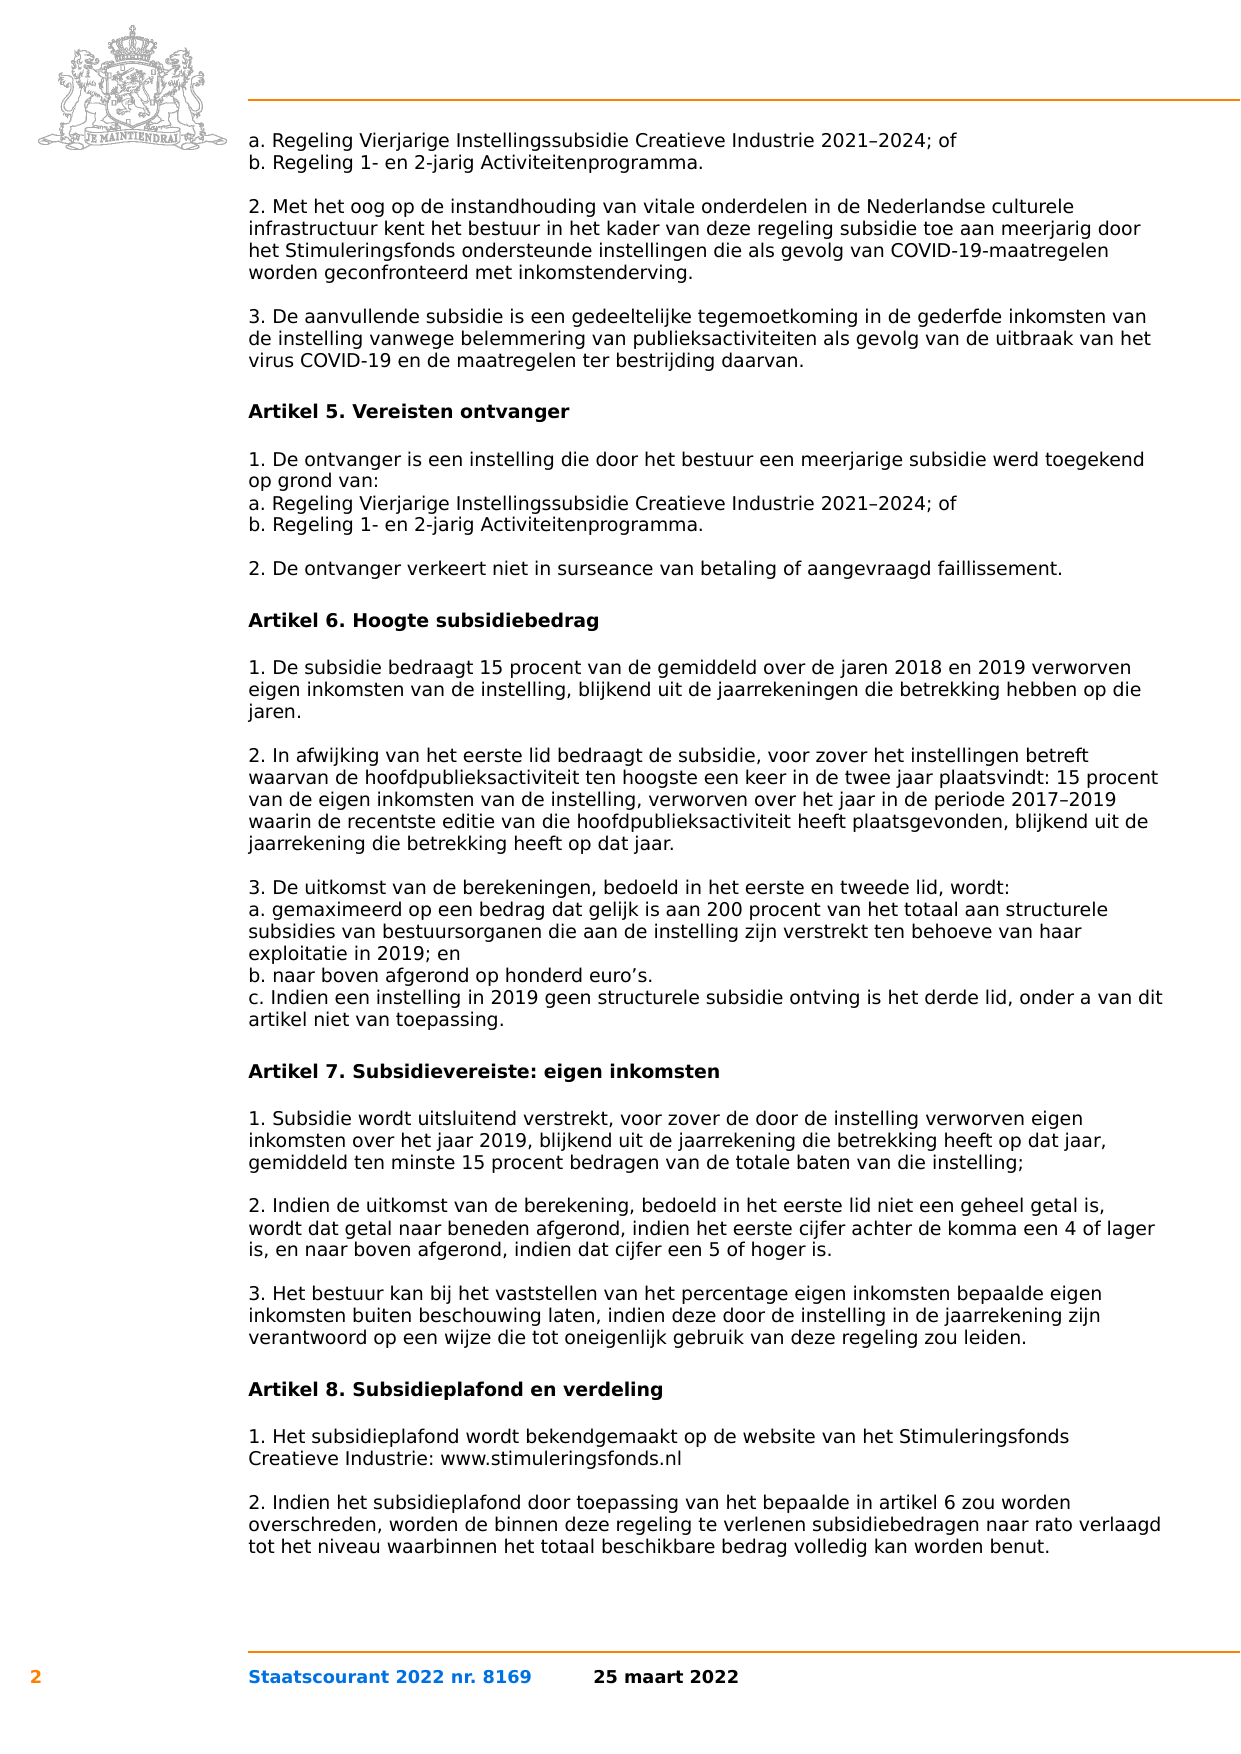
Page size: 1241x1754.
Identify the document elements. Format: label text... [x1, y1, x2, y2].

text a. Regeling Vierjarige Instellingssubsidie Creatieve Industrie 2021–2024; of [248, 492, 1163, 514]
text b. naar boven afgerond op honderd euro’s. [248, 965, 1163, 987]
text c. Indien een instelling in 2019 geen structurele subsidie ontving is het derde lid, onder a van dit artikel niet van toepassing. [248, 987, 1163, 1031]
text a. gemaximeerd op een bedrag dat gelijk is aan 200 procent van het totaal aan structurele subsidies van bestuursorganen die aan de instelling zijn verstrekt ten behoeve van haar exploitatie in 2019; en [248, 899, 1163, 965]
text 2. De ontvanger verkeert niet in surseance van betaling of aangevraagd faillissement. [248, 558, 1163, 580]
text 1. Subsidie wordt uitsluitend verstrekt, voor zover de door de instelling verworven eigen inkomsten over het jaar 2019, blijkend uit de jaarrekening die betrekking heeft op dat jaar, gemiddeld ten minste 15 procent bedragen van de totale baten van die instelling; [248, 1108, 1163, 1173]
text 1. Het subsidieplafond wordt bekendgemaakt op de website van het Stimuleringsfonds Creatieve Industrie: www.stimuleringsfonds.nl [248, 1426, 1163, 1470]
subtitle Artikel 8. Subsidieplafond en verdeling [248, 1379, 1163, 1401]
text 3. De aanvullende subsidie is een gedeeltelijke tegemoetkoming in de gederfde inkomsten van de instelling vanwege belemmering van publieksactiviteiten als gevolg van de uitbraak van het virus COVID-19 en de maatregelen ter bestrijding daarvan. [248, 306, 1163, 371]
subtitle Artikel 5. Vereisten ontvanger [248, 401, 1163, 423]
text a. Regeling Vierjarige Instellingssubsidie Creatieve Industrie 2021–2024; of [248, 130, 1163, 152]
text 2. In afwijking van het eerste lid bedraagt de subsidie, voor zover het instellingen betreft waarvan de hoofdpublieksactiviteit ten hoogste een keer in de twee jaar plaatsvindt: 15 procent van de eigen inkomsten van de instelling, verworven over het jaar in de periode 2017–2019 waarin de recentste editie van die hoofdpublieksactiviteit heeft plaatsgevonden, blijkend uit de jaarrekening die betrekking heeft op dat jaar. [248, 745, 1163, 855]
subtitle Artikel 6. Hoogte subsidiebedrag [248, 610, 1163, 632]
text 2. Indien het subsidieplafond door toepassing van het bepaalde in artikel 6 zou worden overschreden, worden de binnen deze regeling te verlenen subsidiebedragen naar rato verlaagd tot het niveau waarbinnen het totaal beschikbare bedrag volledig kan worden benut. [248, 1492, 1163, 1558]
text b. Regeling 1- en 2-jarig Activiteitenprogramma. [248, 514, 1163, 536]
text 3. De uitkomst van de berekeningen, bedoeld in het eerste en tweede lid, wordt: [248, 877, 1163, 899]
text b. Regeling 1- en 2-jarig Activiteitenprogramma. [248, 152, 1163, 174]
text 2. Met het oog op de instandhouding van vitale onderdelen in de Nederlandse culturele infrastructuur kent het bestuur in het kader van deze regeling subsidie toe aan meerjarig door het Stimuleringsfonds ondersteunde instellingen die als gevolg van COVID-19-maatregelen worden geconfronteerd met inkomstenderving. [248, 196, 1163, 284]
text 1. De ontvanger is een instelling die door het bestuur een meerjarige subsidie werd toegekend op grond van: [248, 448, 1163, 492]
subtitle Artikel 7. Subsidievereiste: eigen inkomsten [248, 1061, 1163, 1083]
text 2. Indien de uitkomst van de berekening, bedoeld in het eerste lid niet een geheel getal is, wordt dat getal naar beneden afgerond, indien het eerste cijfer achter de komma een 4 of lager is, en naar boven afgerond, indien dat cijfer een 5 of hoger is. [248, 1195, 1163, 1261]
picture [38, 25, 227, 150]
text 1. De subsidie bedraagt 15 procent van de gemiddeld over de jaren 2018 en 2019 verworven eigen inkomsten van de instelling, blijkend uit de jaarrekeningen die betrekking hebben op die jaren. [248, 657, 1163, 723]
text 3. Het bestuur kan bij het vaststellen van het percentage eigen inkomsten bepaalde eigen inkomsten buiten beschouwing laten, indien deze door de instelling in de jaarrekening zijn verantwoord op een wijze die tot oneigenlijk gebruik van deze regeling zou leiden. [248, 1283, 1163, 1349]
